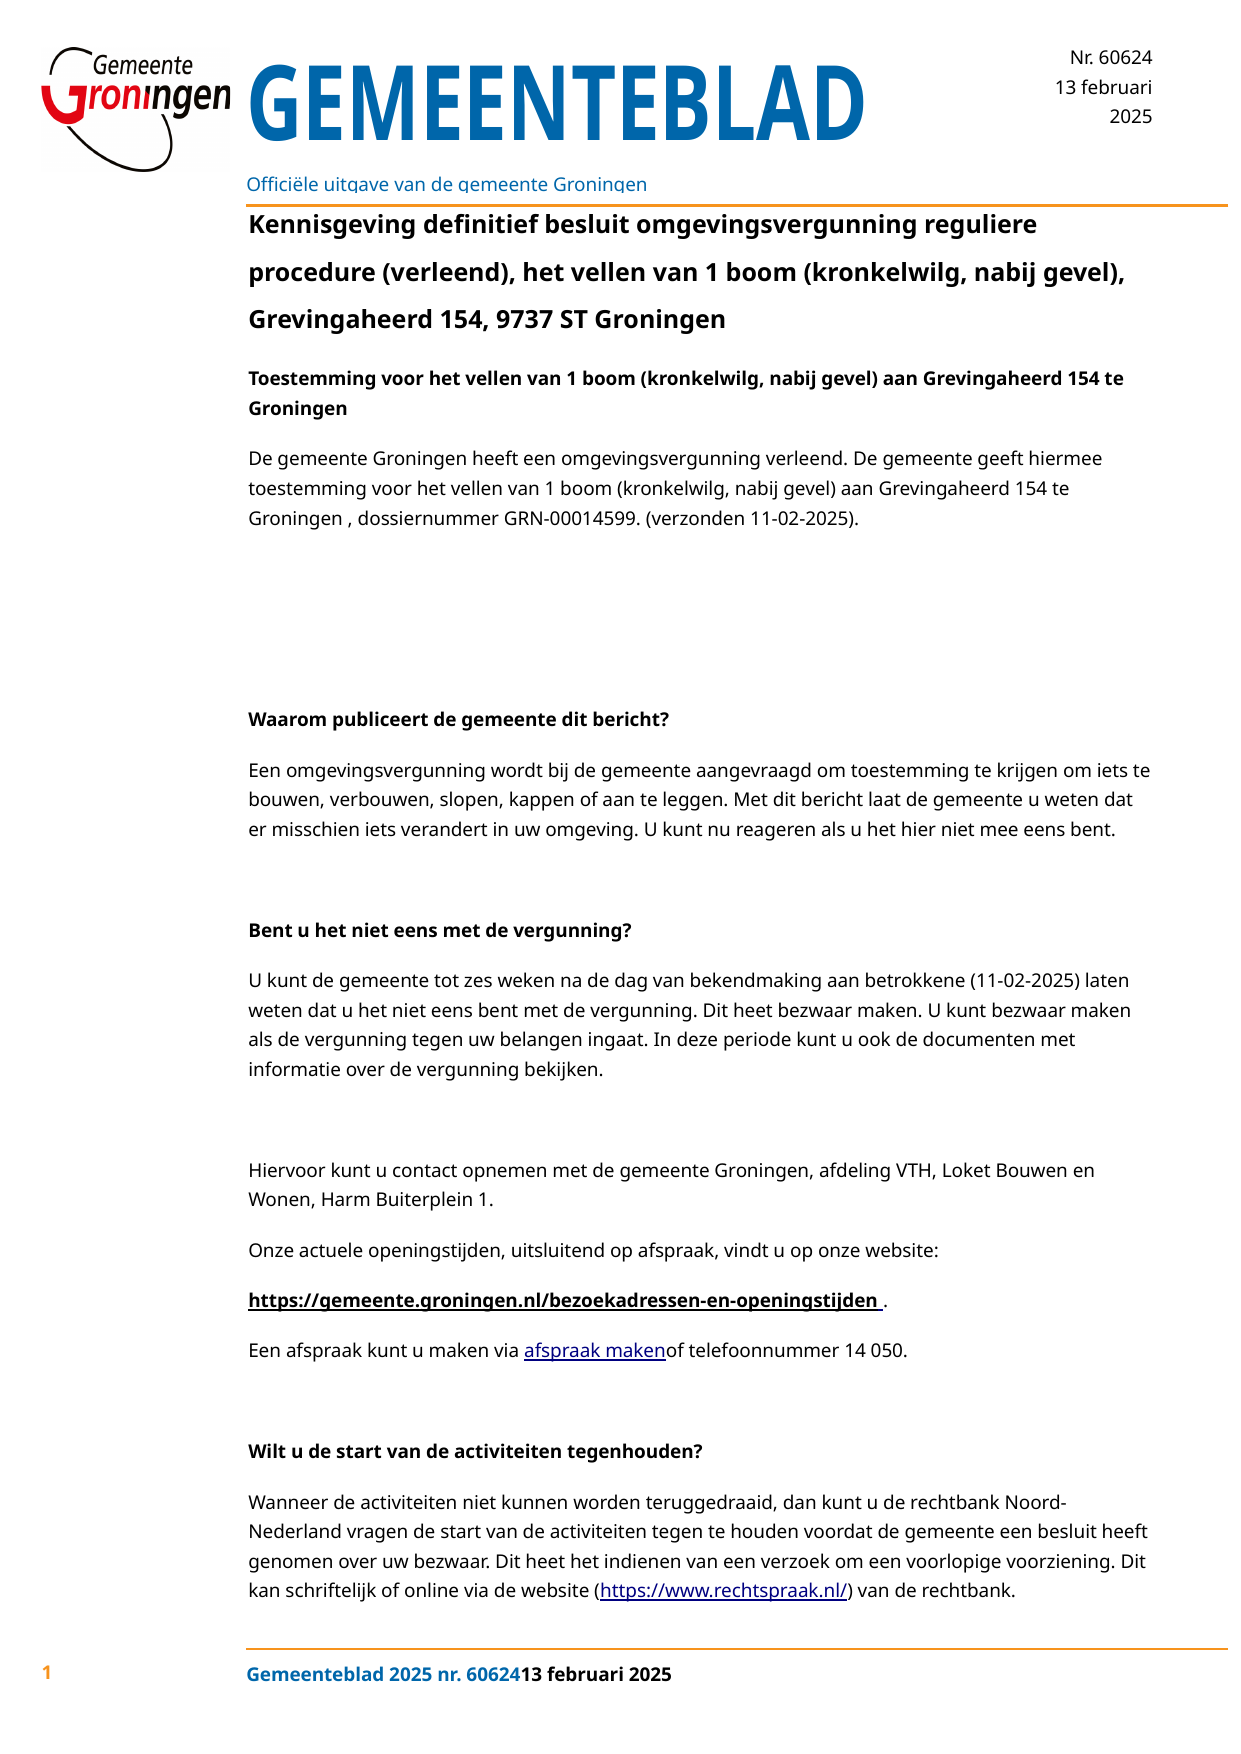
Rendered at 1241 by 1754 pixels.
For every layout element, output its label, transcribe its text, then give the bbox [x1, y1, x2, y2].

text https://gemeente.groningen.nl/bezoekadressen-en-openingstijden . [248, 1287, 1152, 1313]
text De gemeente Groningen heeft een omgevingsvergunning verleend. De gemeente geeft hiermee toestemming voor het vellen van 1 boom (kronkelwilg, nabij gevel) aan Grevingaheerd 154 te Groningen , dossiernummer GRN-00014599. (verzonden 11-02-2025). [248, 446, 1152, 530]
picture [41, 47, 231, 172]
text Hiervoor kunt u contact opnemen met de gemeente Groningen, afdeling VTH, Loket Bouwen en Wonen, Harm Buiterplein 1. [248, 1157, 1152, 1212]
text Toestemming voor het vellen van 1 boom (kronkelwilg, nabij gevel) aan Grevingaheerd 154 te Groningen [248, 366, 1152, 421]
text Bent u het niet eens met de vergunning? [248, 917, 1152, 942]
text Waarom publiceert de gemeente dit bericht? [248, 706, 1152, 732]
text Onze actuele openingstijden, uitsluitend op afspraak, vindt u op onze website: [248, 1237, 1152, 1262]
text Een omgevingsvergunning wordt bij de gemeente aangevraagd om toestemming te krijgen om iets te bouwen, verbouwen, slopen, kappen of aan te leggen. Met dit bericht laat de gemeente u weten dat er misschien iets verandert in uw omgeving. U kunt nu reageren als u het hier niet mee eens bent. [248, 757, 1152, 842]
text Wilt u de start van de activiteiten tegenhouden? [248, 1438, 1152, 1464]
text Kennisgeving definitief besluit omgevingsvergunning reguliere procedure (verleend), het vellen van 1 boom (kronkelwilg, nabij gevel), Grevingaheerd 154, 9737 ST Groningen [248, 207, 1152, 336]
text Een afspraak kunt u maken via afspraak makenof telefoonnummer 14 050. [248, 1338, 1152, 1363]
text Wanneer de activiteiten niet kunnen worden teruggedraaid, dan kunt u de rechtbank Noord-Nederland vragen de start van de activiteiten tegen te houden voordat de gemeente een besluit heeft genomen over uw bezwaar. Dit heet het indienen van een verzoek om een voorlopige voorziening. Dit kan schriftelijk of online via de website (https://www.rechtspraak.nl/) van de rechtbank. [248, 1489, 1152, 1603]
text U kunt de gemeente tot zes weken na de dag van bekendmaking aan betrokkene (11-02-2025) laten weten dat u het niet eens bent met de vergunning. Dit heet bezwaar maken. U kunt bezwaar maken als de vergunning tegen uw belangen ingaat. In deze periode kunt u ook de documenten met informatie over de vergunning bekijken. [248, 967, 1152, 1082]
